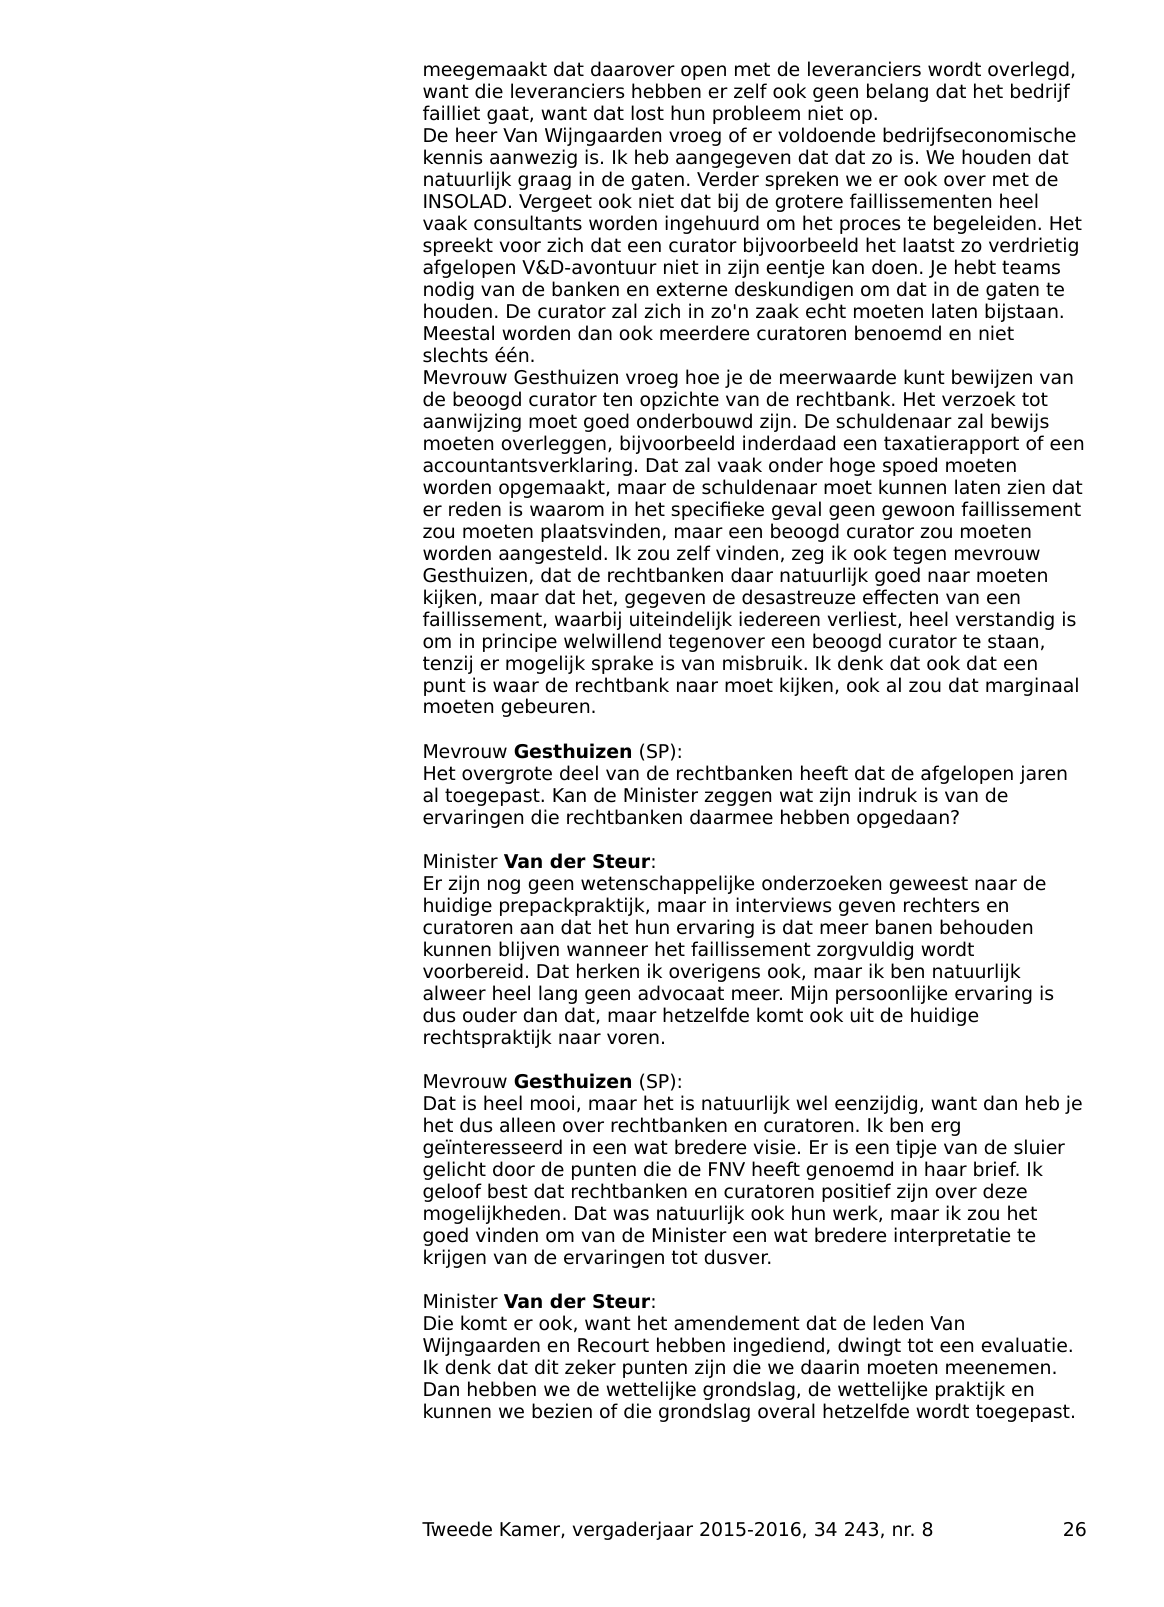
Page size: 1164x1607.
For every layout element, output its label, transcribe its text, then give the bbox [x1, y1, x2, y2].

text Mevrouw Gesthuizen (SP): [422, 1071, 1087, 1093]
text Dat is heel mooi, maar het is natuurlijk wel eenzijdig, want dan heb je het dus alleen over rechtbanken en curatoren. Ik ben erg geïnteresseerd in een wat bredere visie. Er is een tipje van de sluier gelicht door de punten die de FNV heeft genoemd in haar brief. Ik geloof best dat rechtbanken en curatoren positief zijn over deze mogelijkheden. Dat was natuurlijk ook hun werk, maar ik zou het goed vinden om van de Minister een wat bredere interpretatie te krijgen van de ervaringen tot dusver. [422, 1093, 1087, 1268]
text Minister Van der Steur: [422, 1291, 1087, 1313]
text meegemaakt dat daarover open met de leveranciers wordt overlegd, want die leveranciers hebben er zelf ook geen belang dat het bedrijf failliet gaat, want dat lost hun probleem niet op. [422, 59, 1087, 125]
text Het overgrote deel van de rechtbanken heeft dat de afgelopen jaren al toegepast. Kan de Minister zeggen wat zijn indruk is van de ervaringen die rechtbanken daarmee hebben opgedaan? [422, 763, 1087, 828]
text Minister Van der Steur: [422, 851, 1087, 873]
text Mevrouw Gesthuizen (SP): [422, 741, 1087, 763]
text De heer Van Wijngaarden vroeg of er voldoende bedrijfseconomische kennis aanwezig is. Ik heb aangegeven dat dat zo is. We houden dat natuurlijk graag in de gaten. Verder spreken we er ook over met de INSOLAD. Vergeet ook niet dat bij de grotere faillissementen heel vaak consultants worden ingehuurd om het proces te begeleiden. Het spreekt voor zich dat een curator bijvoorbeeld het laatst zo verdrietig afgelopen V&D-avontuur niet in zijn eentje kan doen. Je hebt teams nodig van de banken en externe deskundigen om dat in de gaten te houden. De curator zal zich in zo'n zaak echt moeten laten bijstaan. Meestal worden dan ook meerdere curatoren benoemd en niet slechts één. [422, 125, 1087, 367]
text Die komt er ook, want het amendement dat de leden Van Wijngaarden en Recourt hebben ingediend, dwingt tot een evaluatie. Ik denk dat dit zeker punten zijn die we daarin moeten meenemen. Dan hebben we de wettelijke grondslag, de wettelijke praktijk en kunnen we bezien of die grondslag overal hetzelfde wordt toegepast. [422, 1313, 1087, 1423]
text Er zijn nog geen wetenschappelijke onderzoeken geweest naar de huidige prepackpraktijk, maar in interviews geven rechters en curatoren aan dat het hun ervaring is dat meer banen behouden kunnen blijven wanneer het faillissement zorgvuldig wordt voorbereid. Dat herken ik overigens ook, maar ik ben natuurlijk alweer heel lang geen advocaat meer. Mijn persoonlijke ervaring is dus ouder dan dat, maar hetzelfde komt ook uit de huidige rechtspraktijk naar voren. [422, 873, 1087, 1048]
text Mevrouw Gesthuizen vroeg hoe je de meerwaarde kunt bewijzen van de beoogd curator ten opzichte van de rechtbank. Het verzoek tot aanwijzing moet goed onderbouwd zijn. De schuldenaar zal bewijs moeten overleggen, bijvoorbeeld inderdaad een taxatierapport of een accountantsverklaring. Dat zal vaak onder hoge spoed moeten worden opgemaakt, maar de schuldenaar moet kunnen laten zien dat er reden is waarom in het specifieke geval geen gewoon faillissement zou moeten plaatsvinden, maar een beoogd curator zou moeten worden aangesteld. Ik zou zelf vinden, zeg ik ook tegen mevrouw Gesthuizen, dat de rechtbanken daar natuurlijk goed naar moeten kijken, maar dat het, gegeven de desastreuze effecten van een faillissement, waarbij uiteindelijk iedereen verliest, heel verstandig is om in principe welwillend tegenover een beoogd curator te staan, tenzij er mogelijk sprake is van misbruik. Ik denk dat ook dat een punt is waar de rechtbank naar moet kijken, ook al zou dat marginaal moeten gebeuren. [422, 367, 1087, 718]
